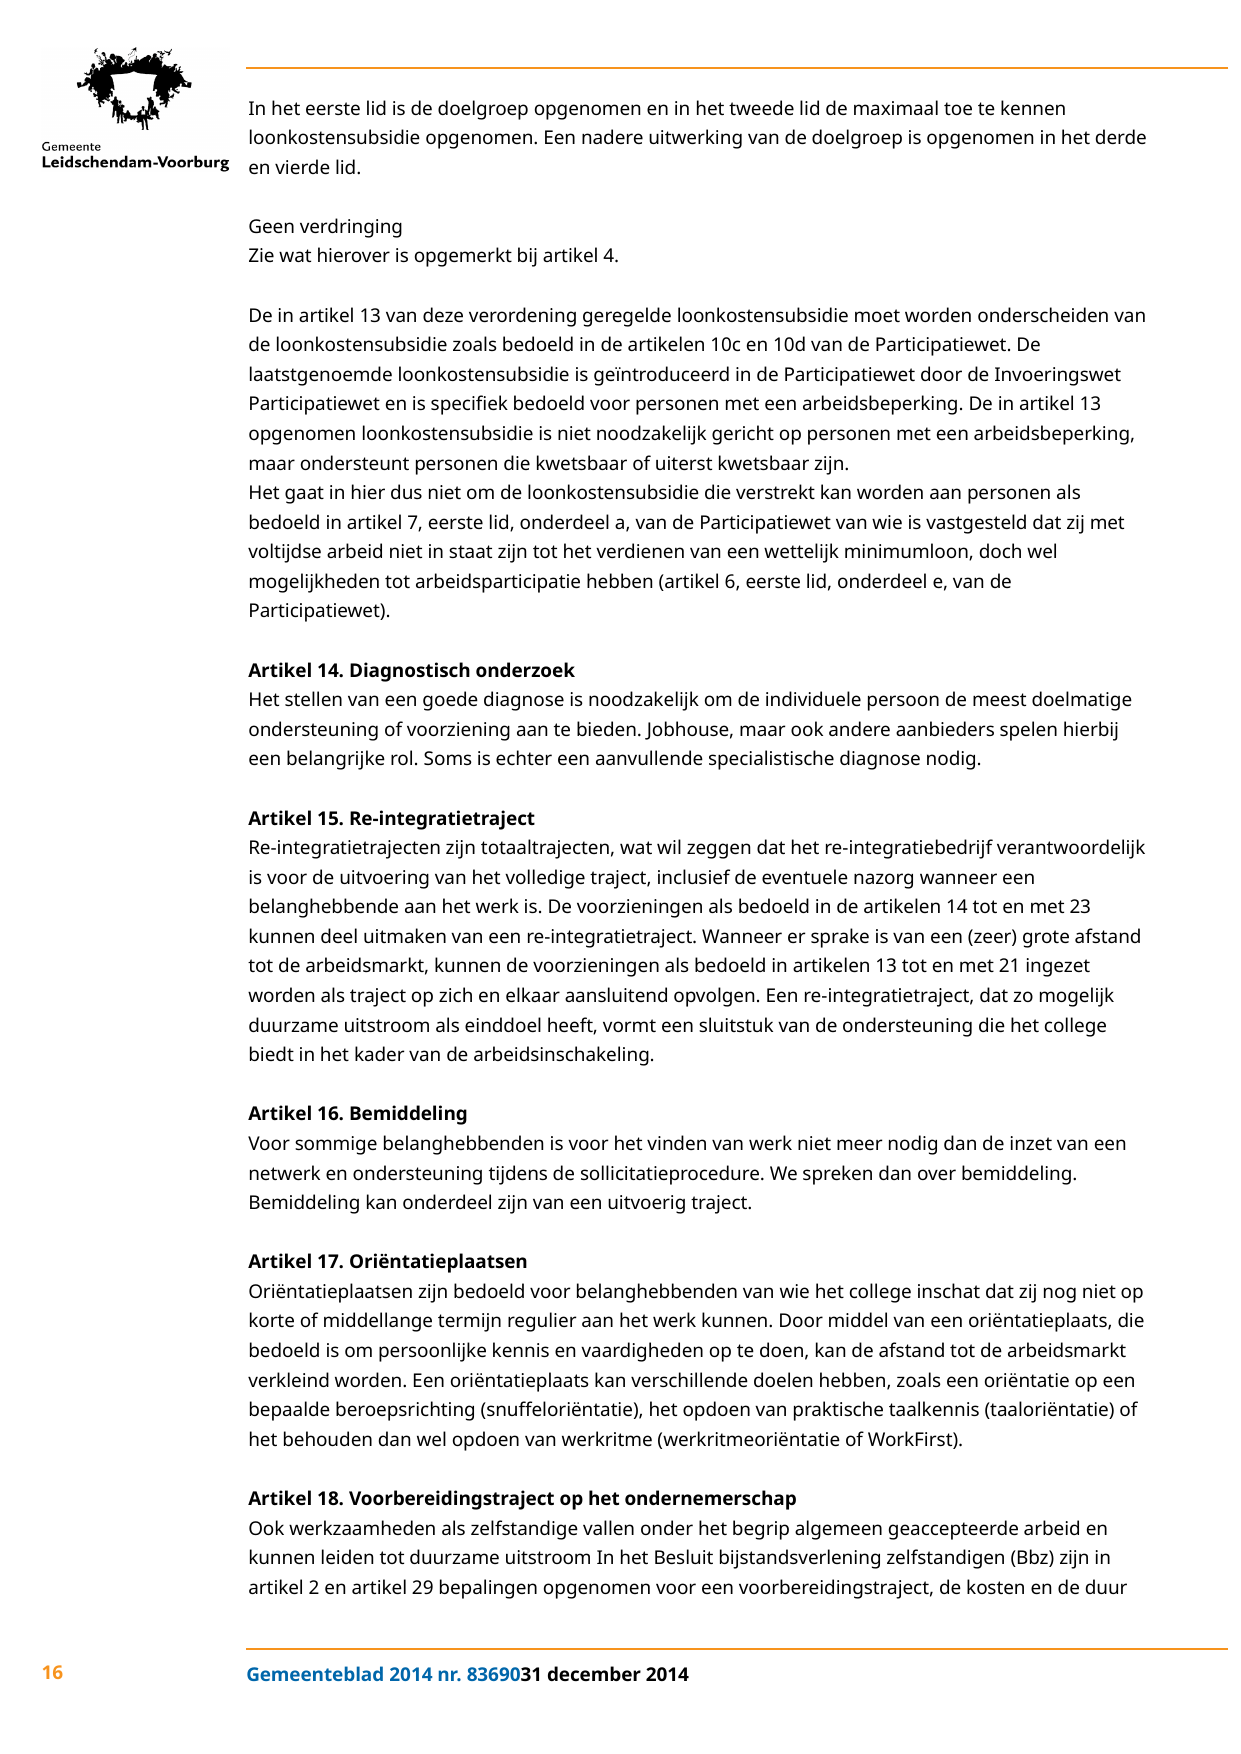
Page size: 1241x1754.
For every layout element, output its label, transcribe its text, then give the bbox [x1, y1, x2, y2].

text Geen verdringing [248, 213, 1152, 239]
text Artikel 15. Re-integratietraject [248, 805, 1152, 831]
text Artikel 16. Bemiddeling [248, 1101, 1152, 1126]
text Artikel 18. Voorbereidingstraject op het ondernemerschap [248, 1485, 1152, 1511]
text Artikel 14. Diagnostisch onderzoek [248, 657, 1152, 683]
text Voor sommige belanghebbenden is voor het vinden van werk niet meer nodig dan de inzet van een netwerk en ondersteuning tijdens de sollicitatieprocedure. We spreken dan over bemiddeling. Bemiddeling kan onderdeel zijn van een uitvoerig traject. [248, 1130, 1152, 1215]
picture [41, 47, 231, 172]
text In het eerste lid is de doelgroep opgenomen en in het tweede lid de maximaal toe te kennen loonkostensubsidie opgenomen. Een nadere uitwerking van de doelgroep is opgenomen in het derde en vierde lid. [248, 95, 1152, 180]
text Artikel 17. Oriëntatieplaatsen [248, 1248, 1152, 1274]
text Re-integratietrajecten zijn totaaltrajecten, wat wil zeggen dat het re-integratiebedrijf verantwoordelijk is voor de uitvoering van het volledige traject, inclusief de eventuele nazorg wanneer een belanghebbende aan het werk is. De voorzieningen als bedoeld in de artikelen 14 tot en met 23 kunnen deel uitmaken van een re-integratietraject. Wanneer er sprake is van een (zeer) grote afstand tot de arbeidsmarkt, kunnen de voorzieningen als bedoeld in artikelen 13 tot en met 21 ingezet worden als traject op zich en elkaar aansluitend opvolgen. Een re-integratietraject, dat zo mogelijk duurzame uitstroom als einddoel heeft, vormt een sluitstuk van de ondersteuning die het college biedt in het kader van de arbeidsinschakeling. [248, 834, 1152, 1067]
text De in artikel 13 van deze verordening geregelde loonkostensubsidie moet worden onderscheiden van de loonkostensubsidie zoals bedoeld in de artikelen 10c en 10d van de Participatiewet. De laatstgenoemde loonkostensubsidie is geïntroduceerd in de Participatiewet door de Invoeringswet Participatiewet en is specifiek bedoeld voor personen met een arbeidsbeperking. De in artikel 13 opgenomen loonkostensubsidie is niet noodzakelijk gericht op personen met een arbeidsbeperking, maar ondersteunt personen die kwetsbaar of uiterst kwetsbaar zijn. [248, 302, 1152, 476]
text Het gaat in hier dus niet om de loonkostensubsidie die verstrekt kan worden aan personen als bedoeld in artikel 7, eerste lid, onderdeel a, van de Participatiewet van wie is vastgesteld dat zij met voltijdse arbeid niet in staat zijn tot het verdienen van een wettelijk minimumloon, doch wel mogelijkheden tot arbeidsparticipatie hebben (artikel 6, eerste lid, onderdeel e, van de Participatiewet). [248, 479, 1152, 623]
text Ook werkzaamheden als zelfstandige vallen onder het begrip algemeen geaccepteerde arbeid en kunnen leiden tot duurzame uitstroom In het Besluit bijstandsverlening zelfstandigen (Bbz) zijn in artikel 2 en artikel 29 bepalingen opgenomen voor een voorbereidingstraject, de kosten en de duur [248, 1515, 1152, 1600]
text Het stellen van een goede diagnose is noodzakelijk om de individuele persoon de meest doelmatige ondersteuning of voorziening aan te bieden. Jobhouse, maar ook andere aanbieders spelen hierbij een belangrijke rol. Soms is echter een aanvullende specialistische diagnose nodig. [248, 686, 1152, 771]
text Oriëntatieplaatsen zijn bedoeld voor belanghebbenden van wie het college inschat dat zij nog niet op korte of middellange termijn regulier aan het werk kunnen. Door middel van een oriëntatieplaats, die bedoeld is om persoonlijke kennis en vaardigheden op te doen, kan de afstand tot de arbeidsmarkt verkleind worden. Een oriëntatieplaats kan verschillende doelen hebben, zoals een oriëntatie op een bepaalde beroepsrichting (snuffeloriëntatie), het opdoen van praktische taalkennis (taaloriëntatie) of het behouden dan wel opdoen van werkritme (werkritmeoriëntatie of WorkFirst). [248, 1278, 1152, 1452]
text Zie wat hierover is opgemerkt bij artikel 4. [248, 243, 1152, 268]
